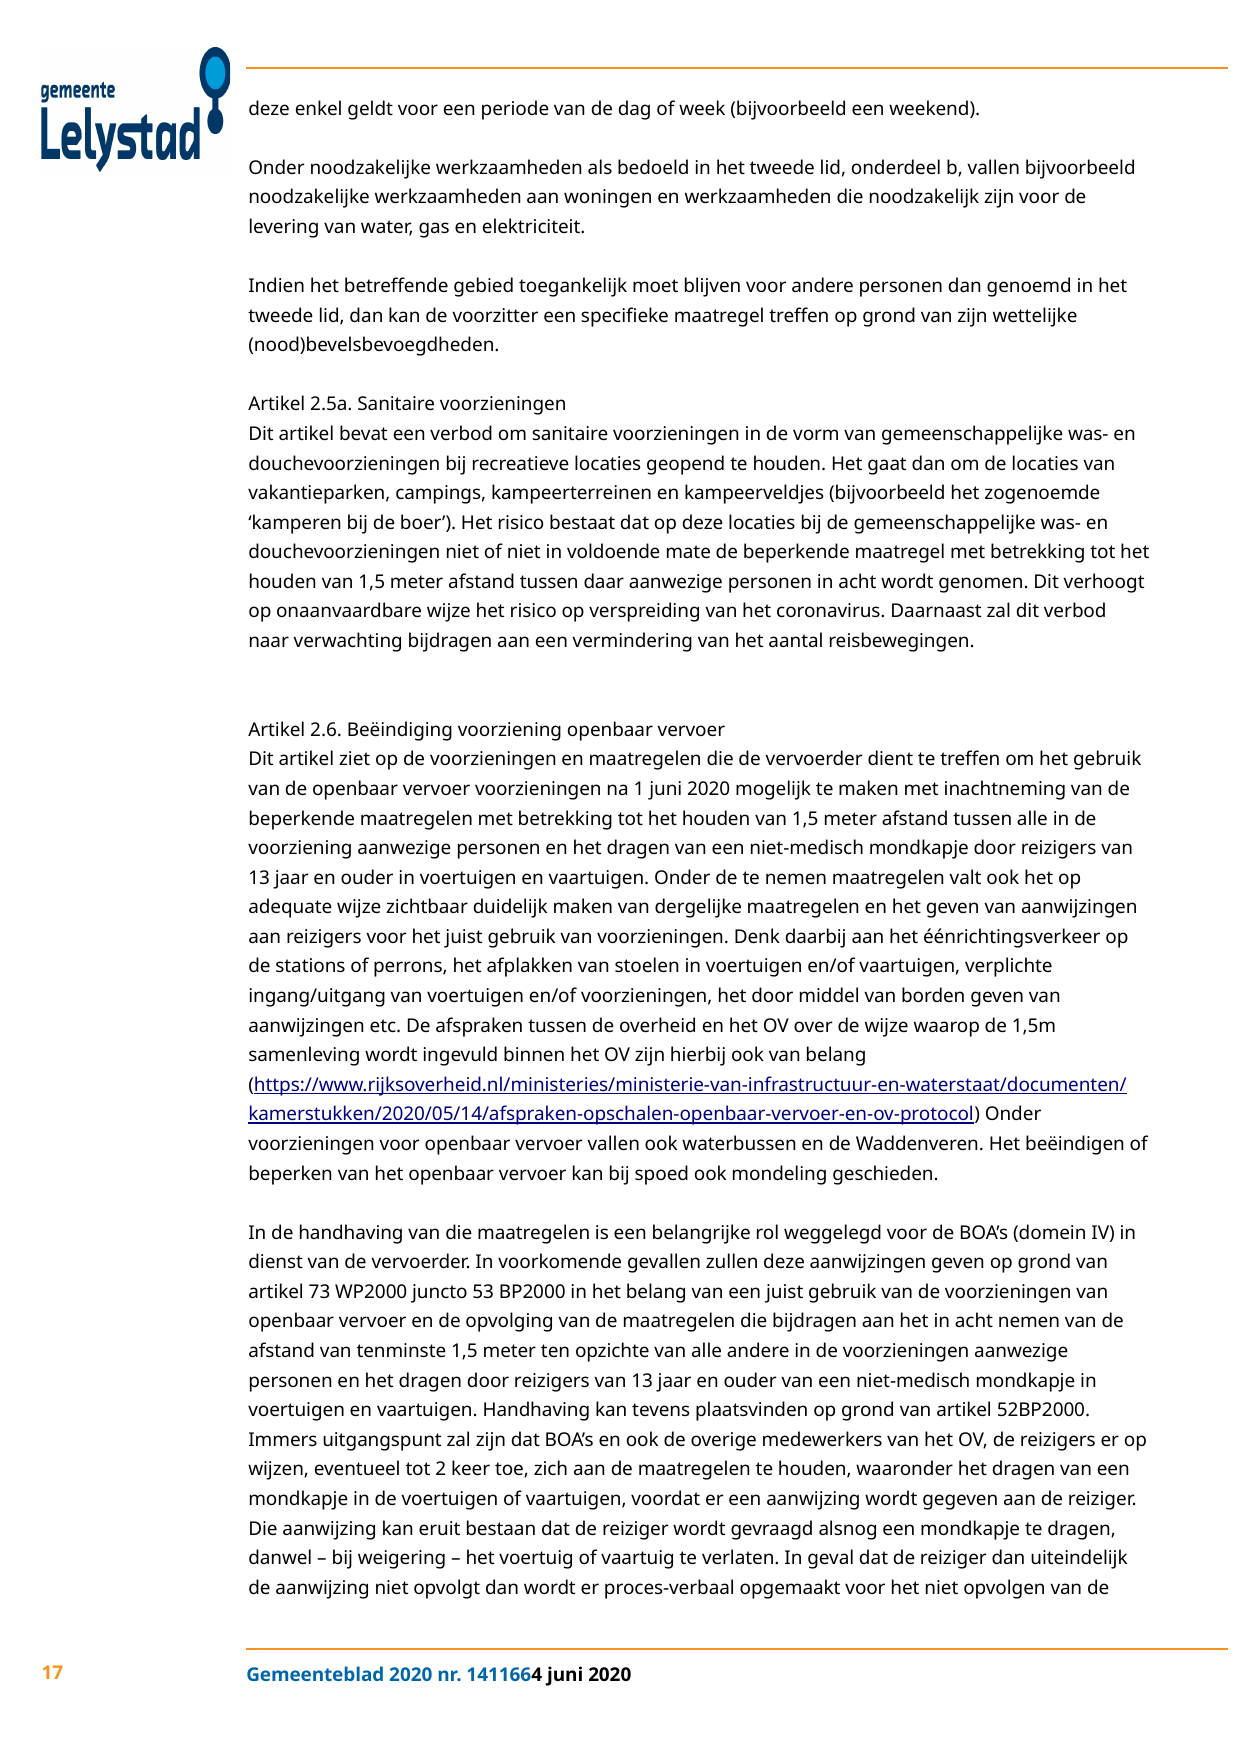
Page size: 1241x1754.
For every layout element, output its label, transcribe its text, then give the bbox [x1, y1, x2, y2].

text Artikel 2.5a. Sanitaire voorzieningen [248, 391, 1152, 416]
text Dit artikel ziet op de voorzieningen en maatregelen die de vervoerder dient te treffen om het gebruik van de openbaar vervoer voorzieningen na 1 juni 2020 mogelijk te maken met inachtneming van de beperkende maatregelen met betrekking tot het houden van 1,5 meter afstand tussen alle in de voorziening aanwezige personen en het dragen van een niet-medisch mondkapje door reizigers van 13 jaar en ouder in voertuigen en vaartuigen. Onder de te nemen maatregelen valt ook het op adequate wijze zichtbaar duidelijk maken van dergelijke maatregelen en het geven van aanwijzingen aan reizigers voor het juist gebruik van voorzieningen. Denk daarbij aan het éénrichtingsverkeer op de stations of perrons, het afplakken van stoelen in voertuigen en/of vaartuigen, verplichte ingang/uitgang van voertuigen en/of voorzieningen, het door middel van borden geven van aanwijzingen etc. De afspraken tussen de overheid en het OV over de wijze waarop de 1,5m samenleving wordt ingevuld binnen het OV zijn hierbij ook van belang (https://www.rijksoverheid.nl/ministeries/ministerie-van-infrastructuur-en-waterstaat/documenten/kamerstukken/2020/05/14/afspraken-opschalen-openbaar-vervoer-en-ov-protocol) Onder voorzieningen voor openbaar vervoer vallen ook waterbussen en de Waddenveren. Het beëindigen of beperken van het openbaar vervoer kan bij spoed ook mondeling geschieden. [248, 746, 1152, 1186]
text In de handhaving van die maatregelen is een belangrijke rol weggelegd voor de BOA’s (domein IV) in dienst van de vervoerder. In voorkomende gevallen zullen deze aanwijzingen geven op grond van artikel 73 WP2000 juncto 53 BP2000 in het belang van een juist gebruik van de voorzieningen van openbaar vervoer en de opvolging van de maatregelen die bijdragen aan het in acht nemen van de afstand van tenminste 1,5 meter ten opzichte van alle andere in de voorzieningen aanwezige personen en het dragen door reizigers van 13 jaar en ouder van een niet-medisch mondkapje in voertuigen en vaartuigen. Handhaving kan tevens plaatsvinden op grond van artikel 52BP2000. [248, 1219, 1152, 1422]
text Immers uitgangspunt zal zijn dat BOA’s en ook de overige medewerkers van het OV, de reizigers er op wijzen, eventueel tot 2 keer toe, zich aan de maatregelen te houden, waaronder het dragen van een mondkapje in de voertuigen of vaartuigen, voordat er een aanwijzing wordt gegeven aan de reiziger. Die aanwijzing kan eruit bestaan dat de reiziger wordt gevraagd alsnog een mondkapje te dragen, danwel – bij weigering – het voertuig of vaartuig te verlaten. In geval dat de reiziger dan uiteindelijk de aanwijzing niet opvolgt dan wordt er proces-verbaal opgemaakt voor het niet opvolgen van de [248, 1426, 1152, 1600]
text Onder noodzakelijke werkzaamheden als bedoeld in het tweede lid, onderdeel b, vallen bijvoorbeeld noodzakelijke werkzaamheden aan woningen en werkzaamheden die noodzakelijk zijn voor de levering van water, gas en elektriciteit. [248, 154, 1152, 239]
text deze enkel geldt voor een periode van de dag of week (bijvoorbeeld een weekend). [248, 95, 1152, 121]
text Artikel 2.6. Beëindiging voorziening openbaar vervoer [248, 716, 1152, 742]
text Indien het betreffende gebied toegankelijk moet blijven voor andere personen dan genoemd in het tweede lid, dan kan de voorzitter een specifieke maatregel treffen op grond van zijn wettelijke (nood)bevelsbevoegdheden. [248, 272, 1152, 357]
picture [41, 47, 231, 172]
text Dit artikel bevat een verbod om sanitaire voorzieningen in de vorm van gemeenschappelijke was- en douchevoorzieningen bij recreatieve locaties geopend te houden. Het gaat dan om de locaties van vakantieparken, campings, kampeerterreinen en kampeerveldjes (bijvoorbeeld het zogenoemde ‘kamperen bij de boer’). Het risico bestaat dat op deze locaties bij de gemeenschappelijke was- en douchevoorzieningen niet of niet in voldoende mate de beperkende maatregel met betrekking tot het houden van 1,5 meter afstand tussen daar aanwezige personen in acht wordt genomen. Dit verhoogt op onaanvaardbare wijze het risico op verspreiding van het coronavirus. Daarnaast zal dit verbod naar verwachting bijdragen aan een vermindering van het aantal reisbewegingen. [248, 420, 1152, 653]
